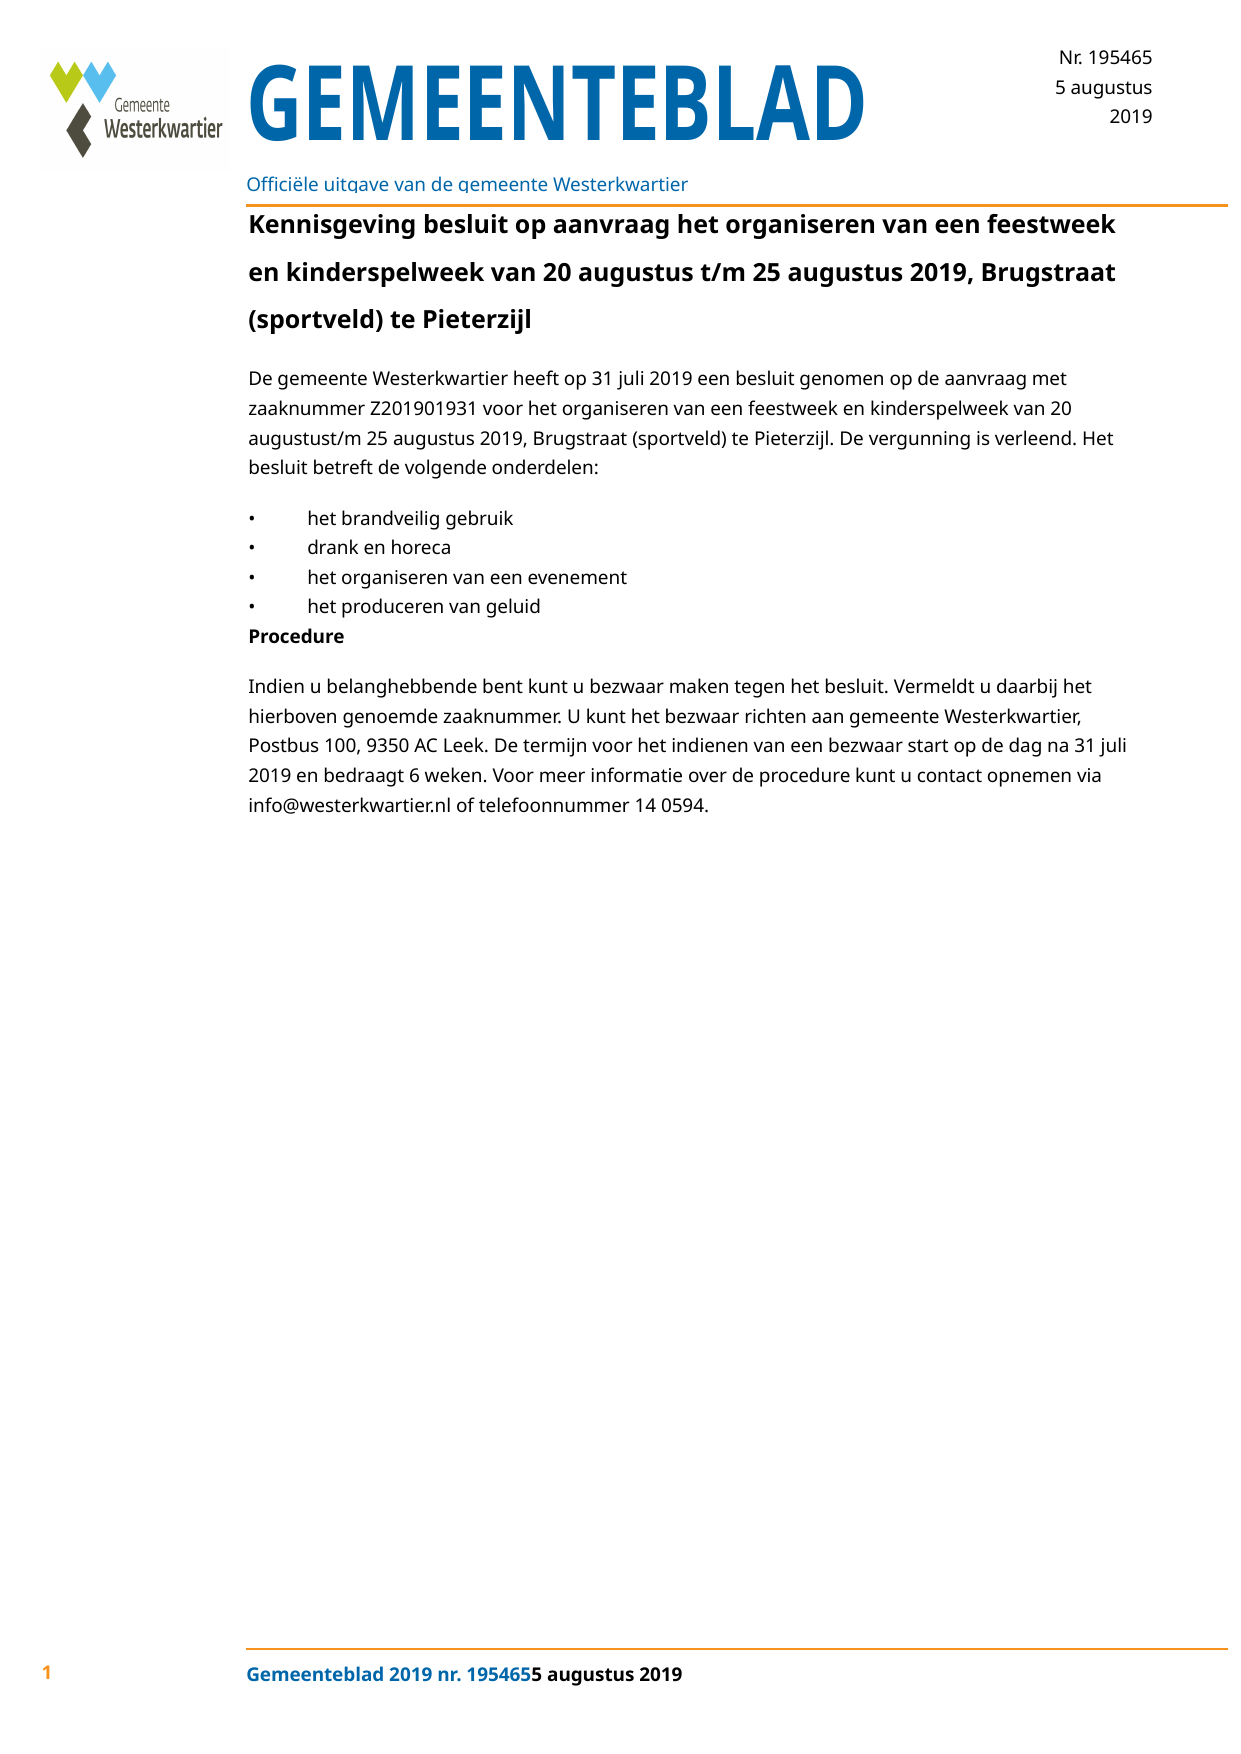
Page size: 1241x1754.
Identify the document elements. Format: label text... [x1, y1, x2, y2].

text Procedure [248, 623, 1152, 649]
list het produceren van geluid [248, 593, 1152, 619]
text De gemeente Westerkwartier heeft op 31 juli 2019 een besluit genomen op de aanvraag met zaaknummer Z201901931 voor het organiseren van een feestweek en kinderspelweek van 20 augustust/m 25 augustus 2019, Brugstraat (sportveld) te Pieterzijl. De vergunning is verleend. Het besluit betreft de volgende onderdelen: [248, 366, 1152, 480]
list het brandveilig gebruik [248, 505, 1152, 530]
list drank en horeca [248, 534, 1152, 560]
text Kennisgeving besluit op aanvraag het organiseren van een feestweek en kinderspelweek van 20 augustus t/m 25 augustus 2019, Brugstraat (sportveld) te Pieterzijl [248, 207, 1152, 336]
picture [41, 47, 231, 172]
text Indien u belanghebbende bent kunt u bezwaar maken tegen het besluit. Vermeldt u daarbij het hierboven genoemde zaaknummer. U kunt het bezwaar richten aan gemeente Westerkwartier, Postbus 100, 9350 AC Leek. De termijn voor het indienen van een bezwaar start op de dag na 31 juli 2019 en bedraagt 6 weken. Voor meer informatie over de procedure kunt u contact opnemen via info@westerkwartier.nl of telefoonnummer 14 0594. [248, 673, 1152, 817]
list het organiseren van een evenement [248, 564, 1152, 589]
